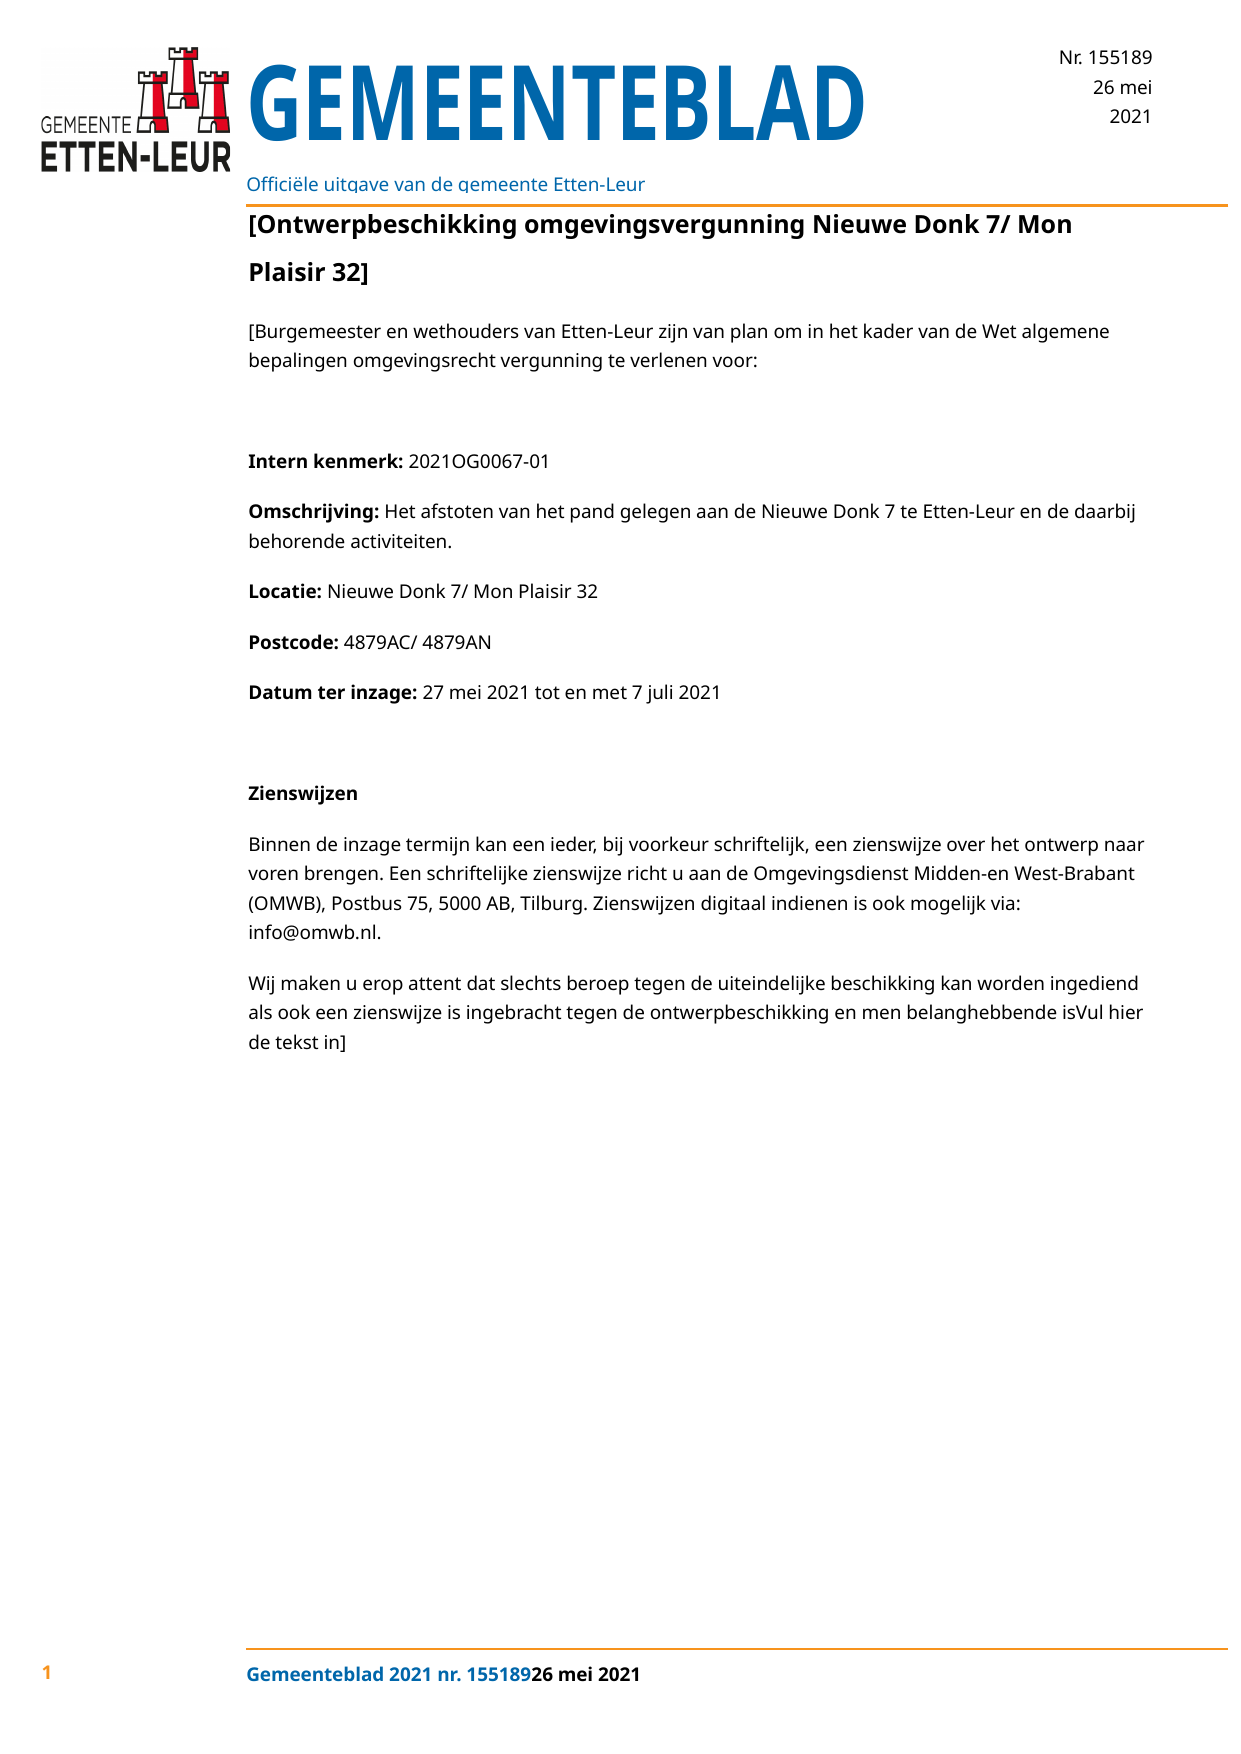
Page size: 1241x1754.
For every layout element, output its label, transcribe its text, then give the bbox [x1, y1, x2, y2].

text Locatie: Nieuwe Donk 7/ Mon Plaisir 32 [248, 579, 1152, 604]
text Wij maken u erop attent dat slechts beroep tegen de uiteindelijke beschikking kan worden ingediend als ook een zienswijze is ingebracht tegen de ontwerpbeschikking en men belanghebbende isVul hier de tekst in] [248, 970, 1152, 1055]
text [Ontwerpbeschikking omgevingsvergunning Nieuwe Donk 7/ Mon Plaisir 32] [248, 207, 1152, 288]
text Zienswijzen [248, 780, 1152, 806]
picture [41, 47, 231, 172]
text Intern kenmerk: 2021OG0067-01 [248, 448, 1152, 474]
text [Burgemeester en wethouders van Etten-Leur zijn van plan om in het kader van de Wet algemene bepalingen omgevingsrecht vergunning te verlenen voor: [248, 318, 1152, 373]
text Postcode: 4879AC/ 4879AN [248, 629, 1152, 655]
text Omschrijving: Het afstoten van het pand gelegen aan de Nieuwe Donk 7 te Etten-Leur en de daarbij behorende activiteiten. [248, 499, 1152, 554]
text Binnen de inzage termijn kan een ieder, bij voorkeur schriftelijk, een zienswijze over het ontwerp naar voren brengen. Een schriftelijke zienswijze richt u aan de Omgevingsdienst Midden-en West-Brabant (OMWB), Postbus 75, 5000 AB, Tilburg. Zienswijzen digitaal indienen is ook mogelijk via: info@omwb.nl. [248, 831, 1152, 945]
text Datum ter inzage: 27 mei 2021 tot en met 7 juli 2021 [248, 679, 1152, 705]
